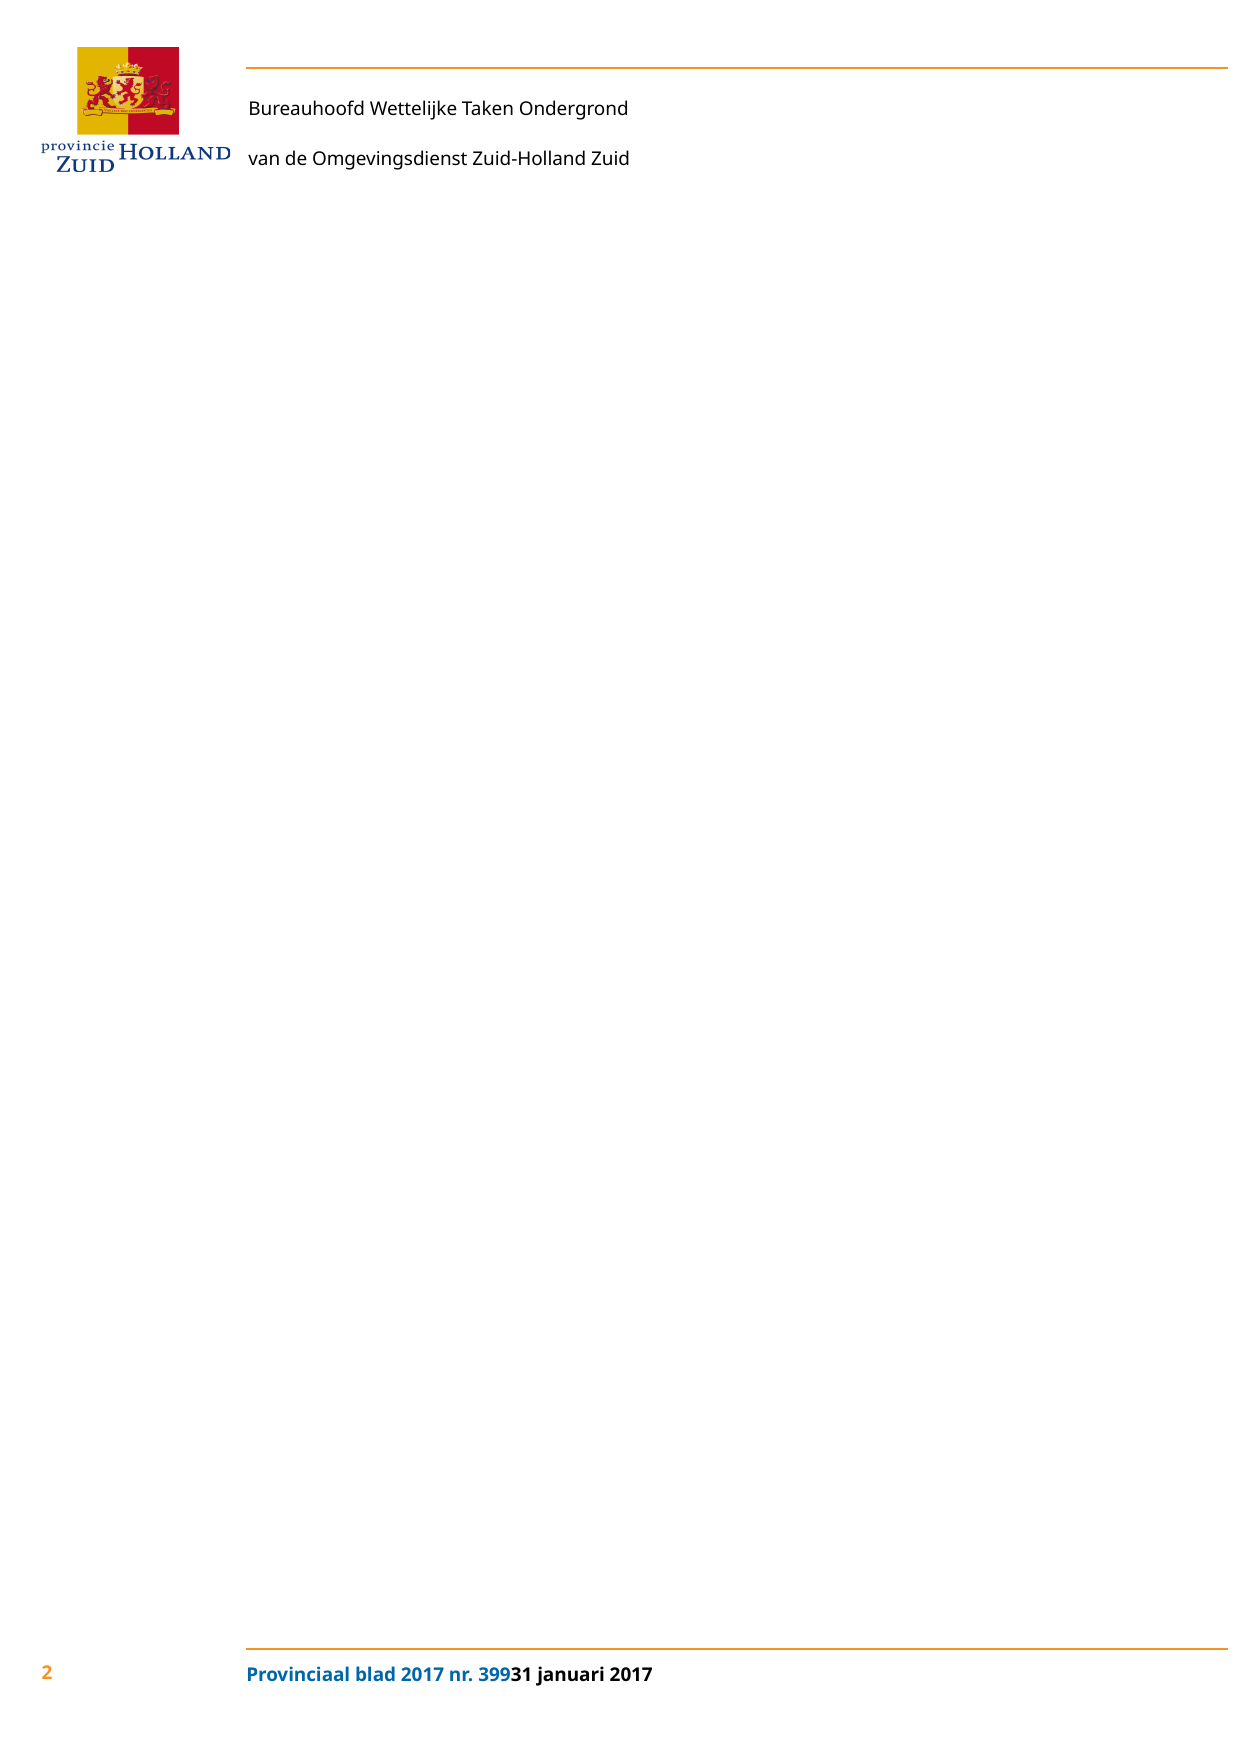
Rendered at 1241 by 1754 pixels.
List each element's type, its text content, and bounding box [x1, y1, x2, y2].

text van de Omgevingsdienst Zuid-Holland Zuid [248, 145, 1152, 171]
text Bureauhoofd Wettelijke Taken Ondergrond [248, 95, 1152, 121]
picture [41, 47, 231, 172]
